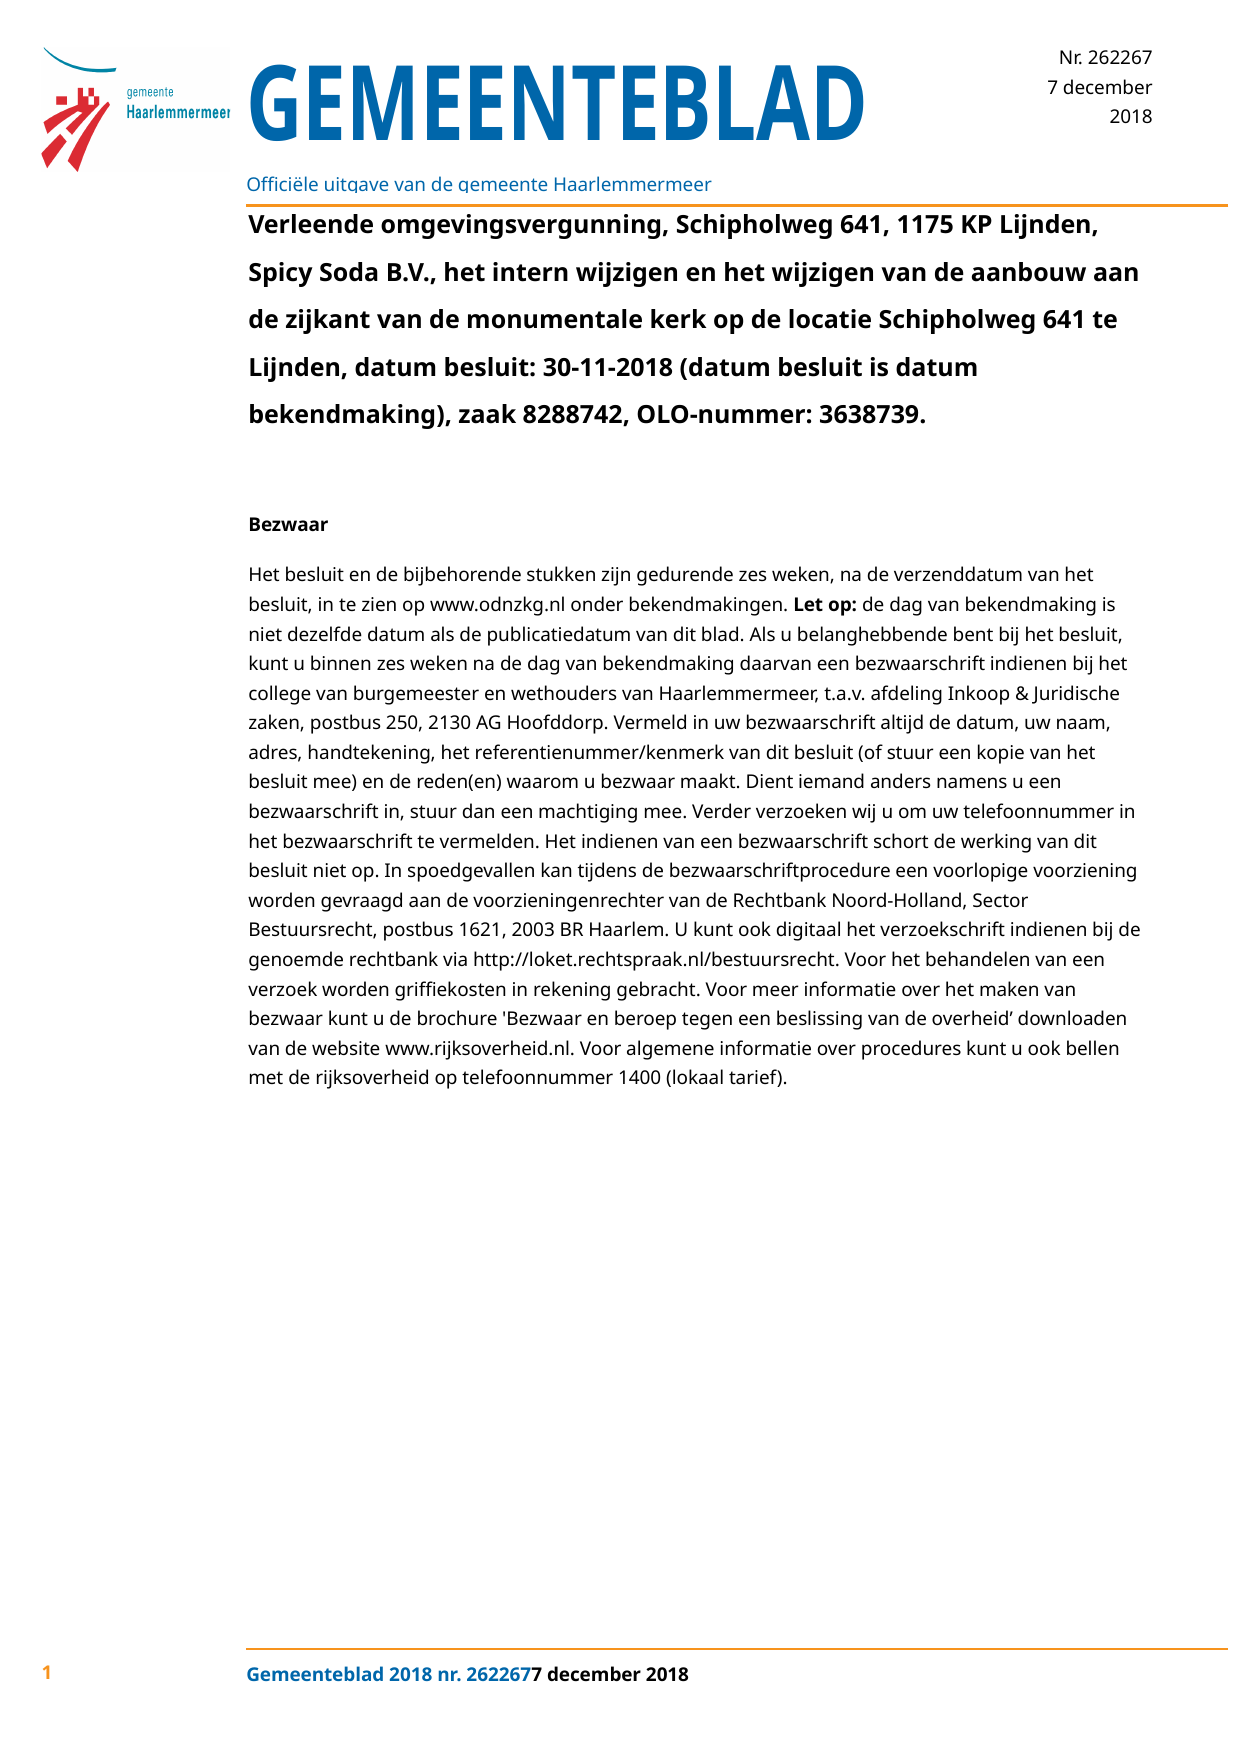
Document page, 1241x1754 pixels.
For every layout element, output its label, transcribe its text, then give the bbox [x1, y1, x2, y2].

picture [41, 47, 231, 172]
text Verleende omgevingsvergunning, Schipholweg 641, 1175 KP Lijnden, Spicy Soda B.V., het intern wijzigen en het wijzigen van de aanbouw aan de zijkant van de monumentale kerk op de locatie Schipholweg 641 te Lijnden, datum besluit: 30-11-2018 (datum besluit is datum bekendmaking), zaak 8288742, OLO-nummer: 3638739. [248, 207, 1152, 431]
text Bezwaar [248, 511, 1152, 537]
text Het besluit en de bijbehorende stukken zijn gedurende zes weken, na de verzenddatum van het besluit, in te zien op www.odnzkg.nl onder bekendmakingen. Let op: de dag van bekendmaking is niet dezelfde datum als de publicatiedatum van dit blad. Als u belanghebbende bent bij het besluit, kunt u binnen zes weken na de dag van bekendmaking daarvan een bezwaarschrift indienen bij het college van burgemeester en wethouders van Haarlemmermeer, t.a.v. afdeling Inkoop & Juridische zaken, postbus 250, 2130 AG Hoofddorp. Vermeld in uw bezwaarschrift altijd de datum, uw naam, adres, handtekening, het referentienummer/kenmerk van dit besluit (of stuur een kopie van het besluit mee) en de reden(en) waarom u bezwaar maakt. Dient iemand anders namens u een bezwaarschrift in, stuur dan een machtiging mee. Verder verzoeken wij u om uw telefoonnummer in het bezwaarschrift te vermelden. Het indienen van een bezwaarschrift schort de werking van dit besluit niet op. In spoedgevallen kan tijdens de bezwaarschriftprocedure een voorlopige voorziening worden gevraagd aan de voorzieningenrechter van de Rechtbank Noord-Holland, Sector Bestuursrecht, postbus 1621, 2003 BR Haarlem. U kunt ook digitaal het verzoekschrift indienen bij de genoemde rechtbank via http://loket.rechtspraak.nl/bestuursrecht. Voor het behandelen van een verzoek worden griffiekosten in rekening gebracht. Voor meer informatie over het maken van bezwaar kunt u de brochure 'Bezwaar en beroep tegen een beslissing van de overheid’ downloaden van de website www.rijksoverheid.nl. Voor algemene informatie over procedures kunt u ook bellen met de rijksoverheid op telefoonnummer 1400 (lokaal tarief). [248, 562, 1152, 1090]
